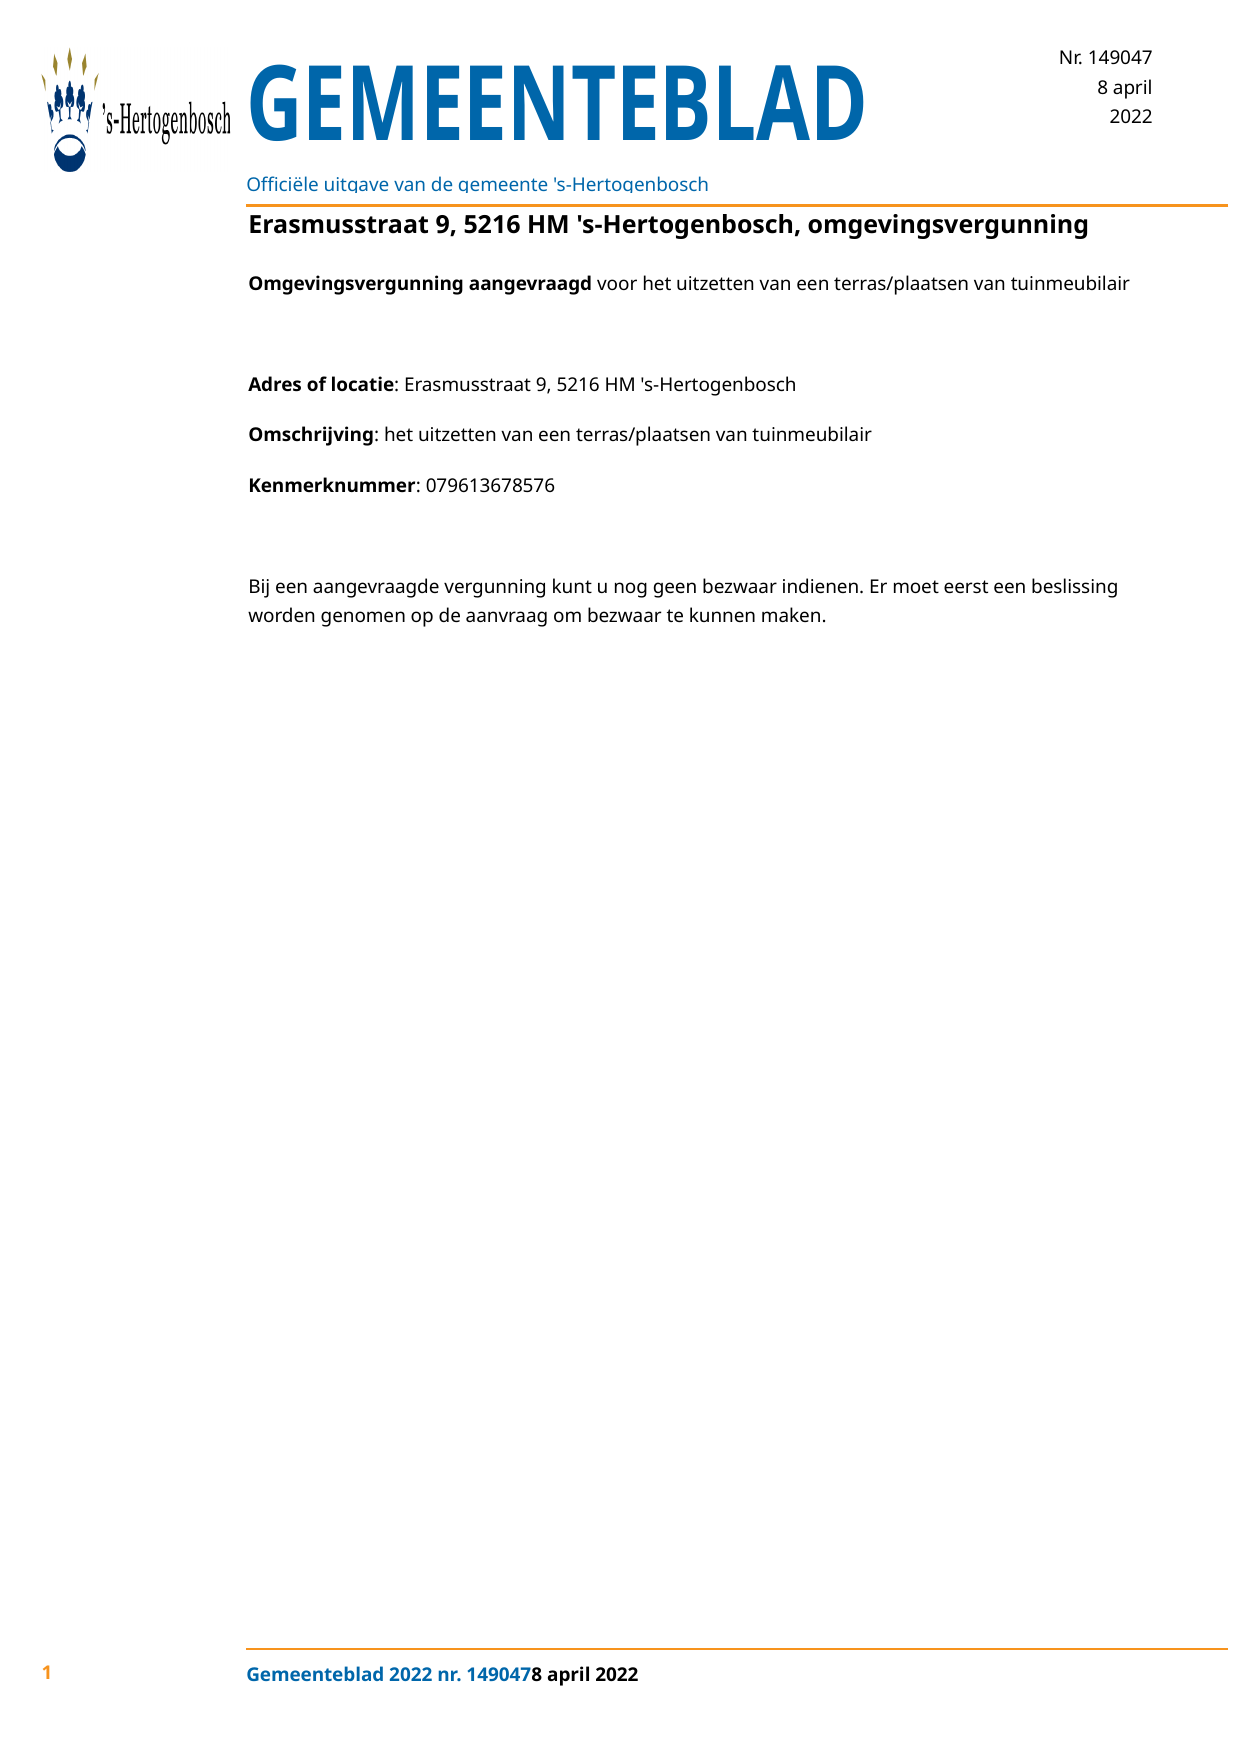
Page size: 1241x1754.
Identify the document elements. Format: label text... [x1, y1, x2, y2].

text Omschrijving: het uitzetten van een terras/plaatsen van tuinmeubilair [248, 422, 1152, 447]
text Erasmusstraat 9, 5216 HM 's-Hertogenbosch, omgevingsvergunning [248, 207, 1152, 241]
text Kenmerknummer: 079613678576 [248, 472, 1152, 498]
text Adres of locatie: Erasmusstraat 9, 5216 HM 's-Hertogenbosch [248, 371, 1152, 397]
text Bij een aangevraagde vergunning kunt u nog geen bezwaar indienen. Er moet eerst een beslissing worden genomen op de aanvraag om bezwaar te kunnen maken. [248, 573, 1152, 628]
text Omgevingsvergunning aangevraagd voor het uitzetten van een terras/plaatsen van tuinmeubilair [248, 270, 1152, 296]
picture [41, 47, 231, 172]
